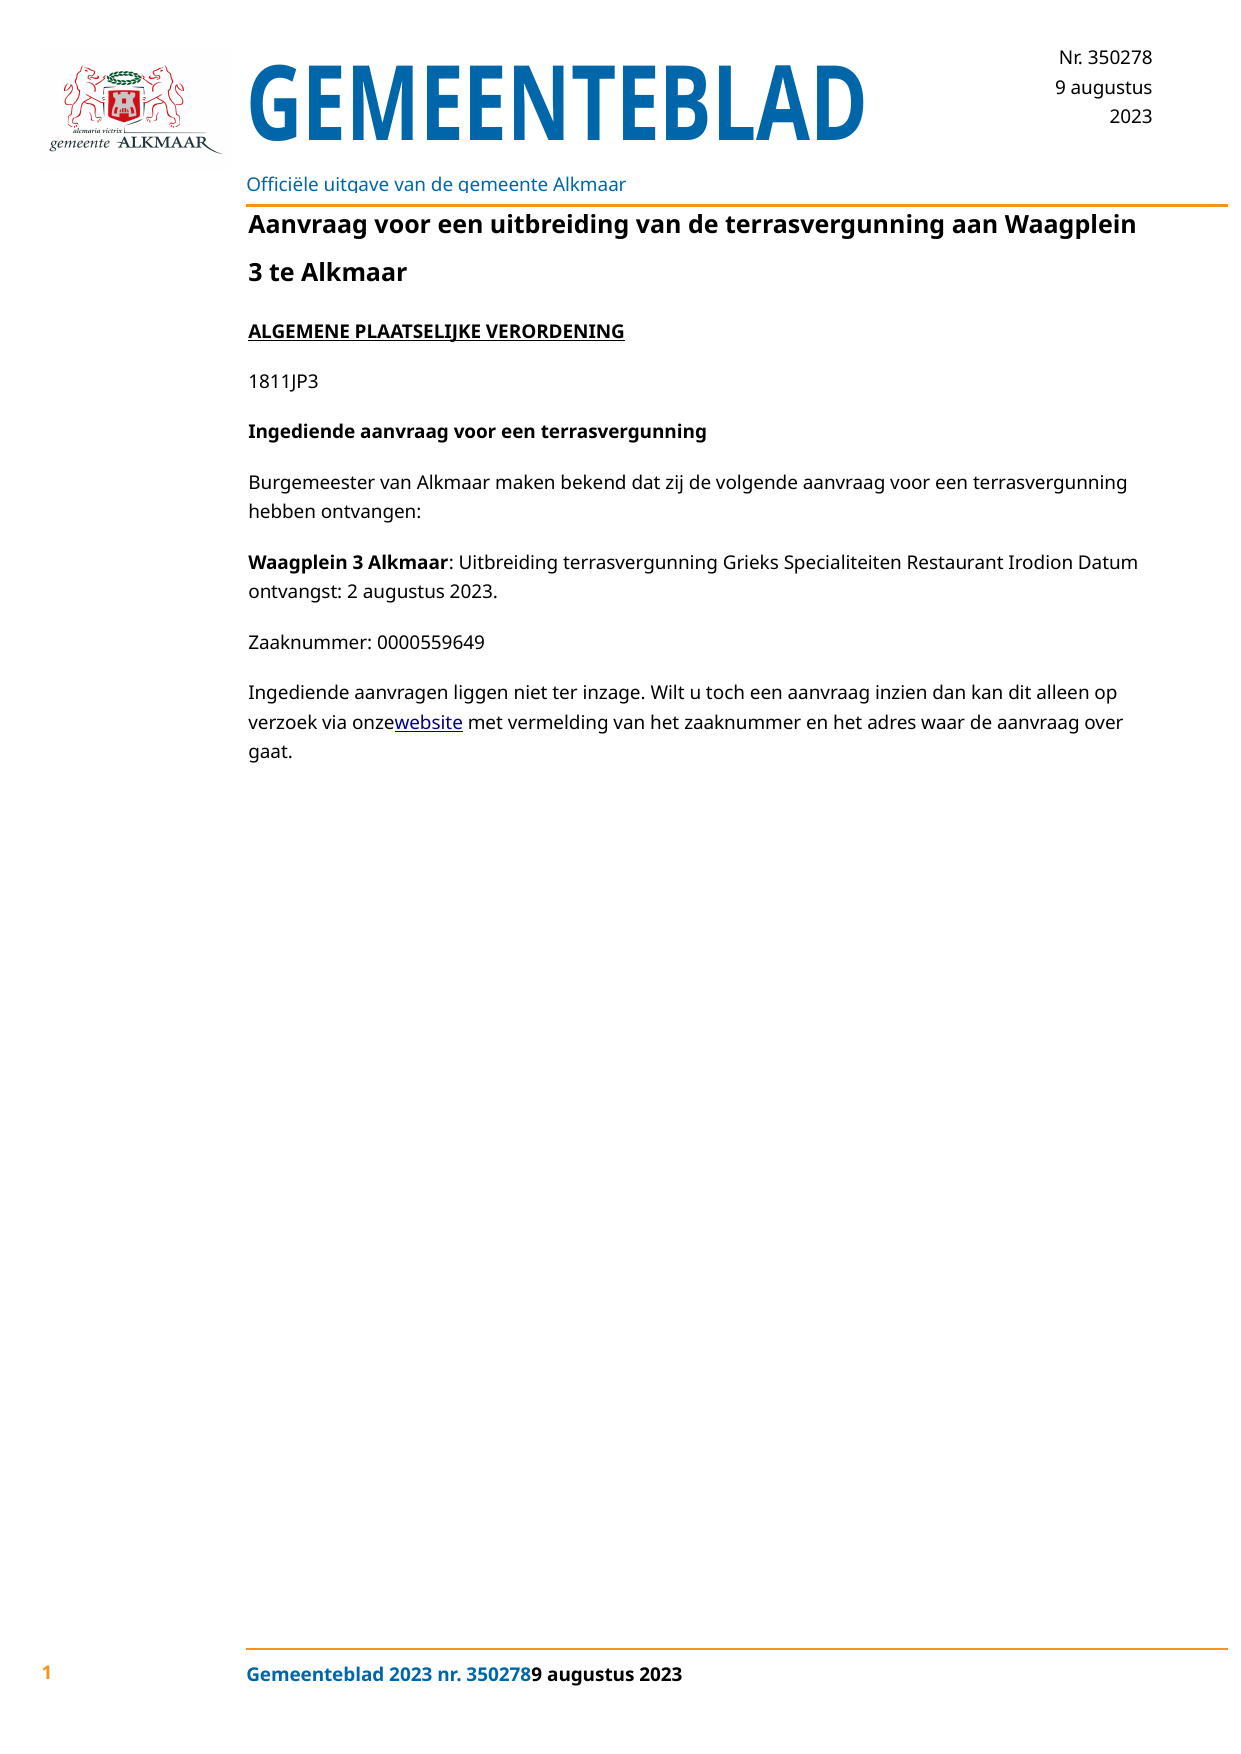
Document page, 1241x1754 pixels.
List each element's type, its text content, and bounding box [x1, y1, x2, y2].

text Zaaknummer: 0000559649 [248, 629, 1152, 655]
picture [41, 47, 231, 172]
text 1811JP3 [248, 368, 1152, 394]
text Burgemeester van Alkmaar maken bekend dat zij de volgende aanvraag voor een terrasvergunning hebben ontvangen: [248, 469, 1152, 524]
text Aanvraag voor een uitbreiding van de terrasvergunning aan Waagplein 3 te Alkmaar [248, 207, 1152, 288]
text ALGEMENE PLAATSELIJKE VERORDENING [248, 318, 1152, 344]
text Waagplein 3 Alkmaar: Uitbreiding terrasvergunning Grieks Specialiteiten Restaurant Irodion Datum ontvangst: 2 augustus 2023. [248, 549, 1152, 604]
text Ingediende aanvraag voor een terrasvergunning [248, 419, 1152, 444]
text Ingediende aanvragen liggen niet ter inzage. Wilt u toch een aanvraag inzien dan kan dit alleen op verzoek via onzewebsite met vermelding van het zaaknummer en het adres waar de aanvraag over gaat. [248, 679, 1152, 764]
